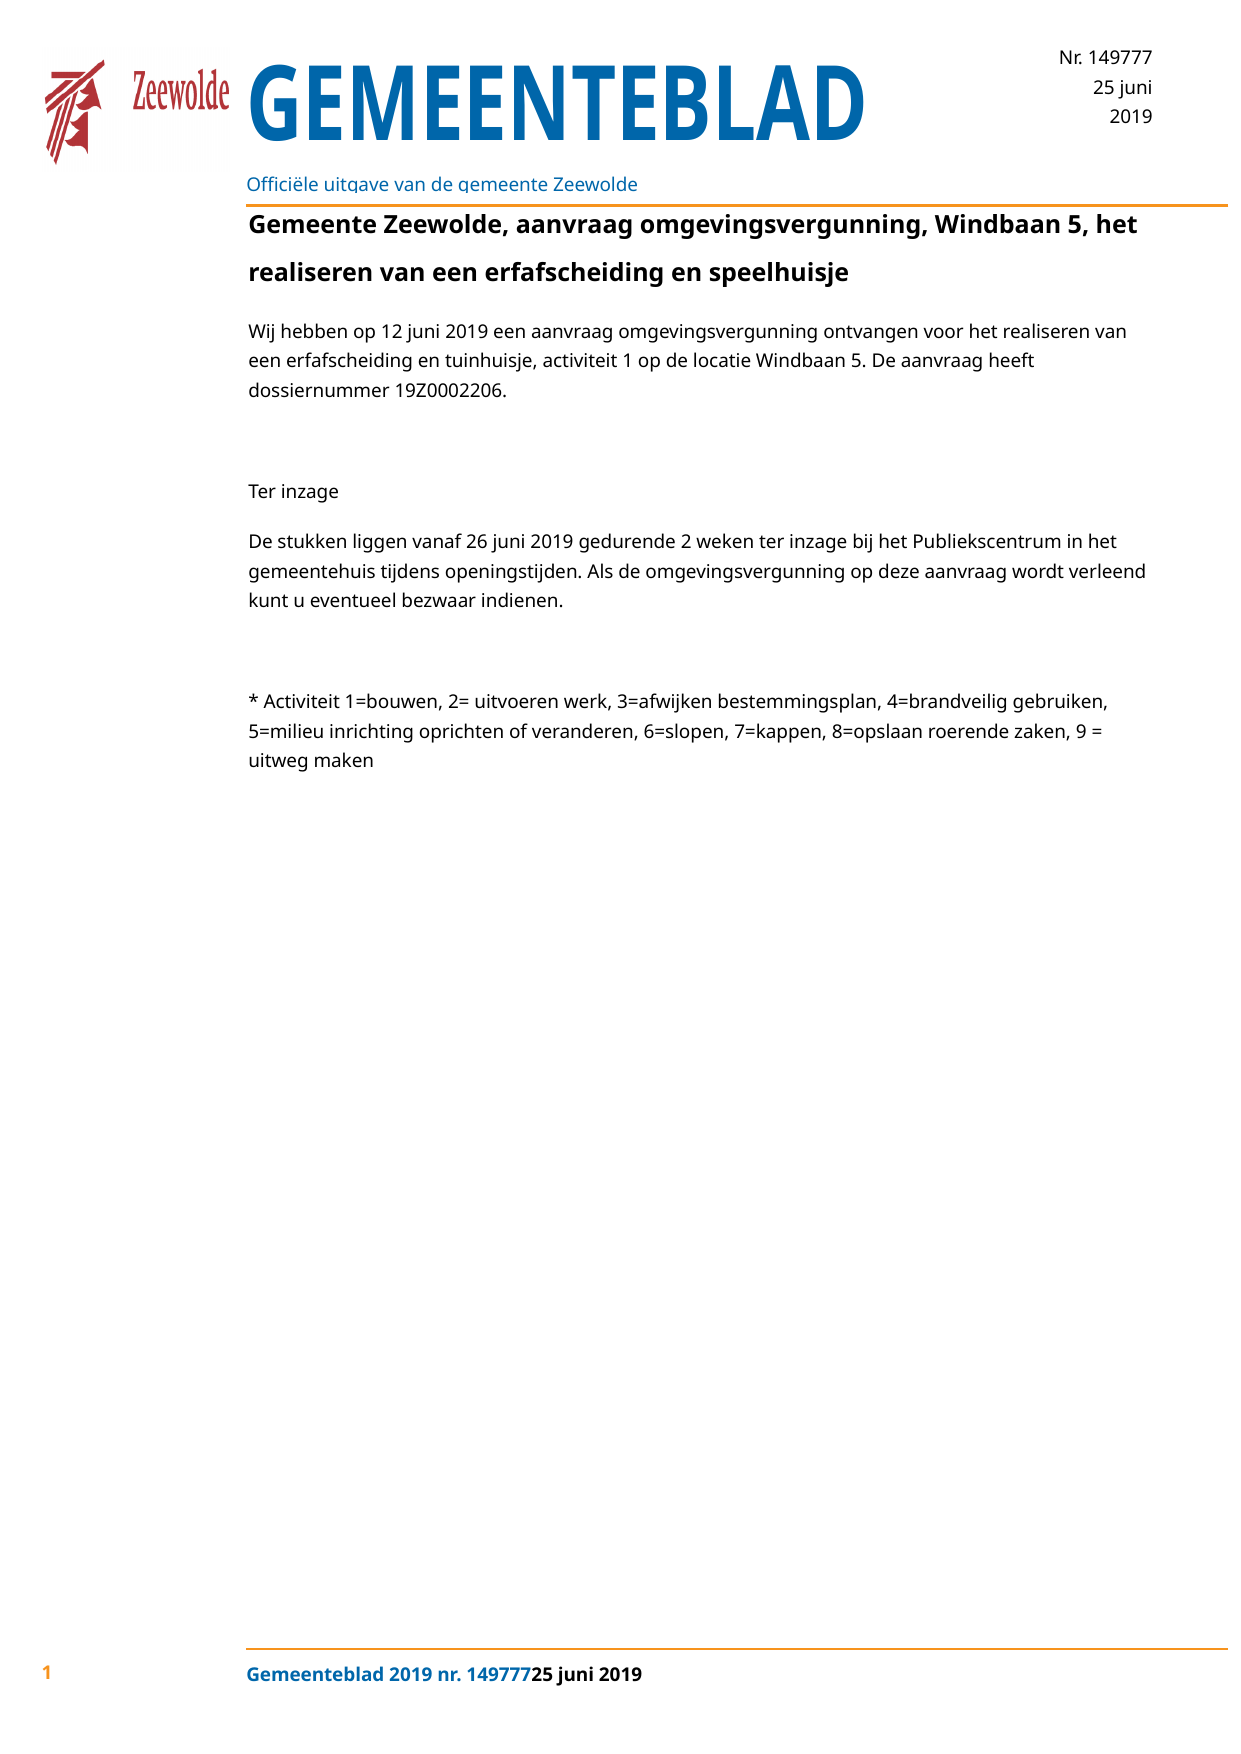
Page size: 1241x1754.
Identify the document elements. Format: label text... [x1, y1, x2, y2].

text * Activiteit 1=bouwen, 2= uitvoeren werk, 3=afwijken bestemmingsplan, 4=brandveilig gebruiken, 5=milieu inrichting oprichten of veranderen, 6=slopen, 7=kappen, 8=opslaan roerende zaken, 9 = uitweg maken [248, 688, 1152, 773]
text De stukken liggen vanaf 26 juni 2019 gedurende 2 weken ter inzage bij het Publiekscentrum in het gemeentehuis tijdens openingstijden. Als de omgevingsvergunning op deze aanvraag wordt verleend kunt u eventueel bezwaar indienen. [248, 528, 1152, 613]
text Gemeente Zeewolde, aanvraag omgevingsvergunning, Windbaan 5, het realiseren van een erfafscheiding en speelhuisje [248, 207, 1152, 288]
text Ter inzage [248, 478, 1152, 504]
picture [41, 47, 231, 172]
text Wij hebben op 12 juni 2019 een aanvraag omgevingsvergunning ontvangen voor het realiseren van een erfafscheiding en tuinhuisje, activiteit 1 op de locatie Windbaan 5. De aanvraag heeft dossiernummer 19Z0002206. [248, 318, 1152, 403]
